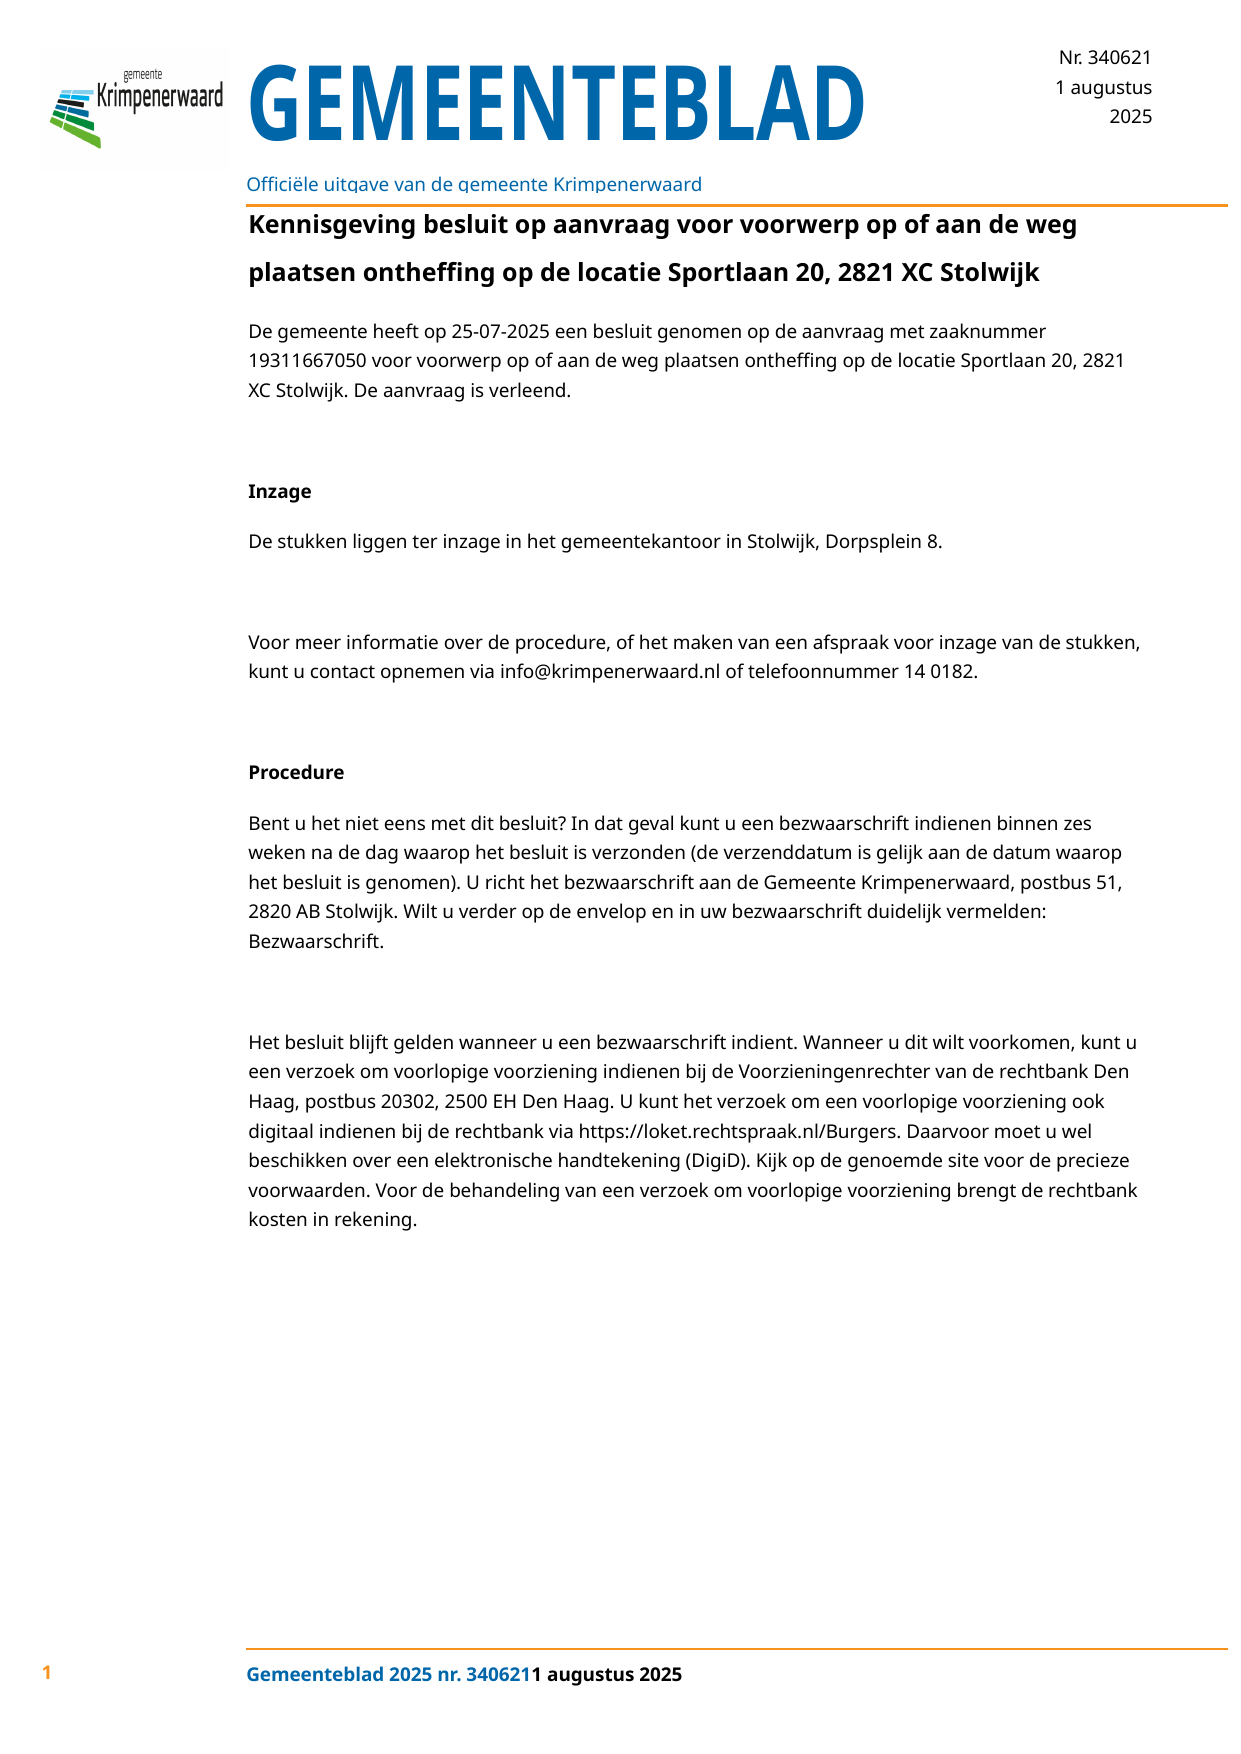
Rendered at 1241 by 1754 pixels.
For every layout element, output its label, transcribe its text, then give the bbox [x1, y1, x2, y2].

text Het besluit blijft gelden wanneer u een bezwaarschrift indient. Wanneer u dit wilt voorkomen, kunt u een verzoek om voorlopige voorziening indienen bij de Voorzieningenrechter van de rechtbank Den Haag, postbus 20302, 2500 EH Den Haag. U kunt het verzoek om een voorlopige voorziening ook digitaal indienen bij de rechtbank via https://loket.rechtspraak.nl/Burgers. Daarvoor moet u wel beschikken over een elektronische handtekening (DigiD). Kijk op de genoemde site voor de precieze voorwaarden. Voor de behandeling van een verzoek om voorlopige voorziening brengt de rechtbank kosten in rekening. [248, 1029, 1152, 1232]
text Inzage [248, 478, 1152, 504]
picture [41, 47, 231, 172]
text Procedure [248, 759, 1152, 785]
text De stukken liggen ter inzage in het gemeentekantoor in Stolwijk, Dorpsplein 8. [248, 528, 1152, 554]
text Bent u het niet eens met dit besluit? In dat geval kunt u een bezwaarschrift indienen binnen zes weken na de dag waarop het besluit is verzonden (de verzenddatum is gelijk aan de datum waarop het besluit is genomen). U richt het bezwaarschrift aan de Gemeente Krimpenerwaard, postbus 51, 2820 AB Stolwijk. Wilt u verder op de envelop en in uw bezwaarschrift duidelijk vermelden: Bezwaarschrift. [248, 810, 1152, 954]
text Voor meer informatie over de procedure, of het maken van een afspraak voor inzage van de stukken, kunt u contact opnemen via info@krimpenerwaard.nl of telefoonnummer 14 0182. [248, 629, 1152, 684]
text De gemeente heeft op 25-07-2025 een besluit genomen op de aanvraag met zaaknummer 19311667050 voor voorwerp op of aan de weg plaatsen ontheffing op de locatie Sportlaan 20, 2821 XC Stolwijk. De aanvraag is verleend. [248, 318, 1152, 403]
text Kennisgeving besluit op aanvraag voor voorwerp op of aan de weg plaatsen ontheffing op de locatie Sportlaan 20, 2821 XC Stolwijk [248, 207, 1152, 288]
